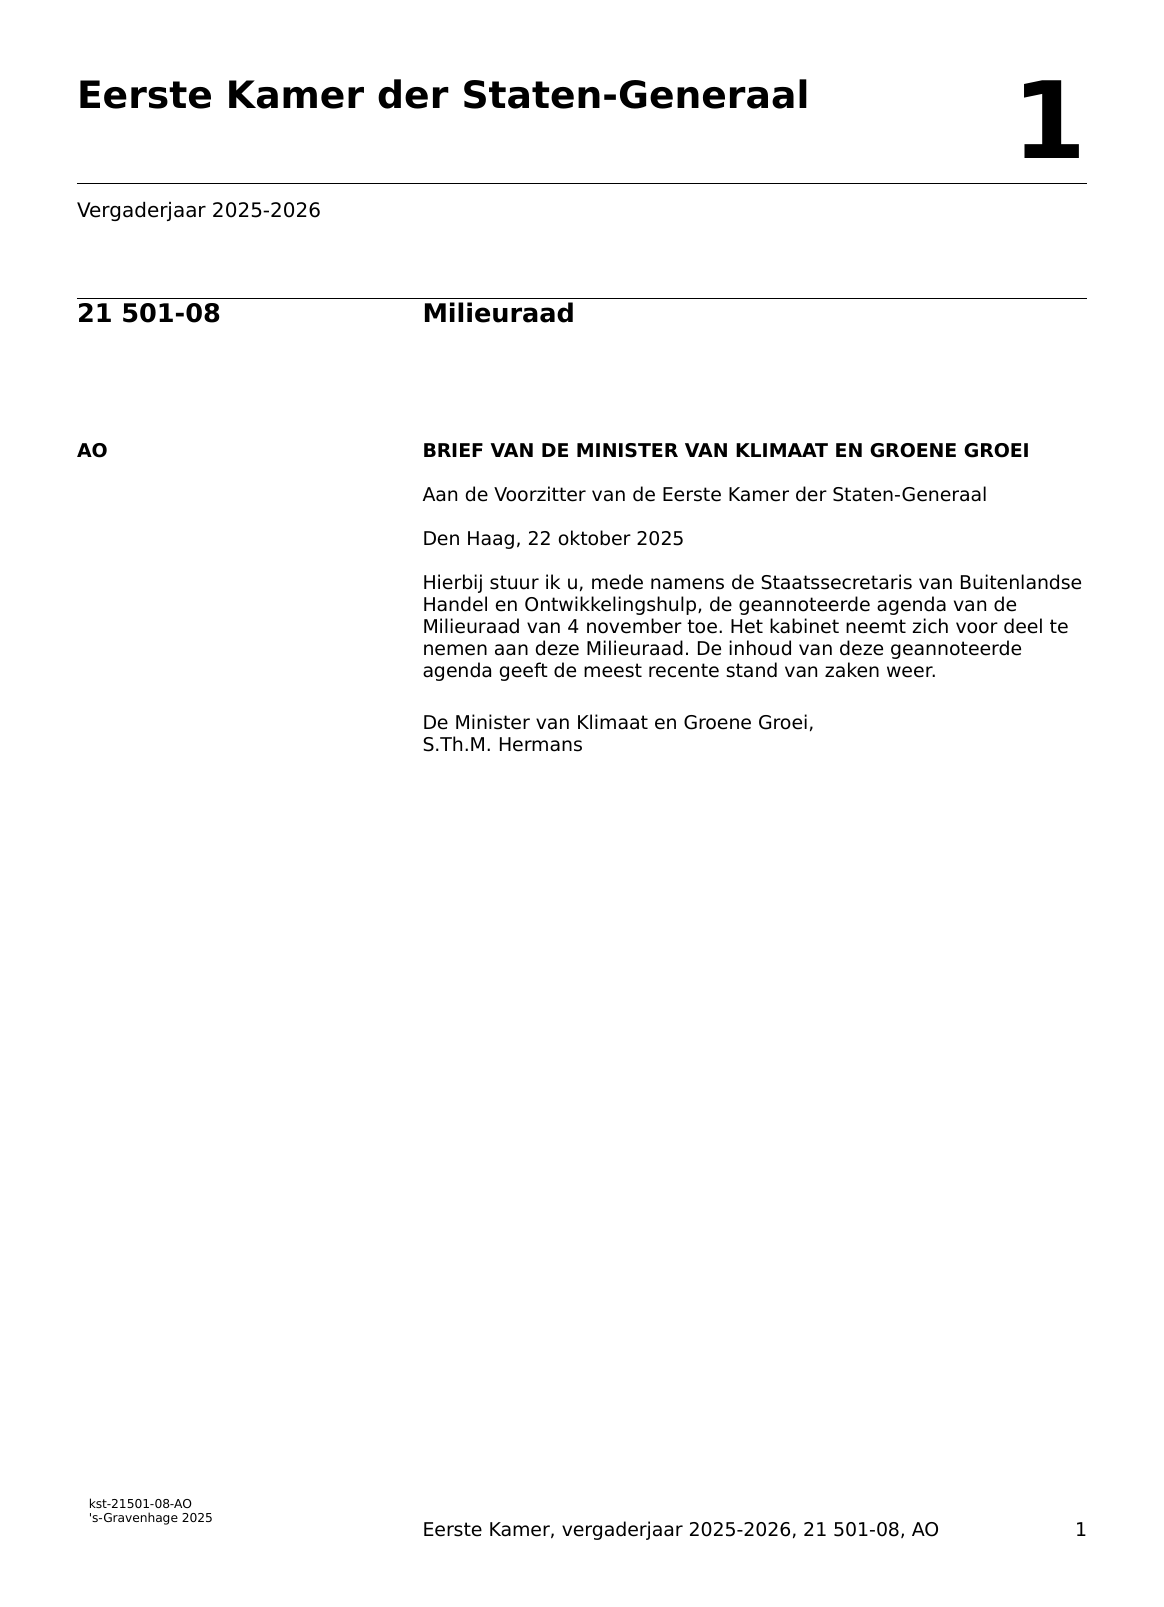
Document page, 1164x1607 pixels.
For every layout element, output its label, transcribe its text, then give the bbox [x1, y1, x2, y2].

table_header 1 [886, 59, 1087, 183]
subtitle AO BRIEF VAN DE MINISTER VAN KLIMAAT EN GROENE GROEI [77, 440, 1087, 462]
text Hierbij stuur ik u, mede namens de Staatssecretaris van Buitenlandse Handel en Ontwikkelingshulp, de geannoteerde agenda van de Milieuraad van 4 november toe. Het kabinet neemt zich voor deel te nemen aan deze Milieuraad. De inhoud van deze geannoteerde agenda geeft de meest recente stand van zaken weer. [422, 572, 1087, 682]
text kst-21501-08-AO [88, 1497, 323, 1511]
table_header Eerste Kamer der Staten-Generaal [77, 59, 886, 183]
text Aan de Voorzitter van de Eerste Kamer der Staten-Generaal [422, 484, 1087, 506]
text Den Haag, 22 oktober 2025 [422, 528, 1087, 550]
subtitle 21 501-08 Milieuraad [77, 299, 1087, 329]
text 's-Gravenhage 2025 [88, 1511, 323, 1525]
text De Minister van Klimaat en Groene Groei, S.Th.M. Hermans [422, 712, 1087, 756]
table_cell Vergaderjaar 2025-2026 [77, 184, 1087, 298]
